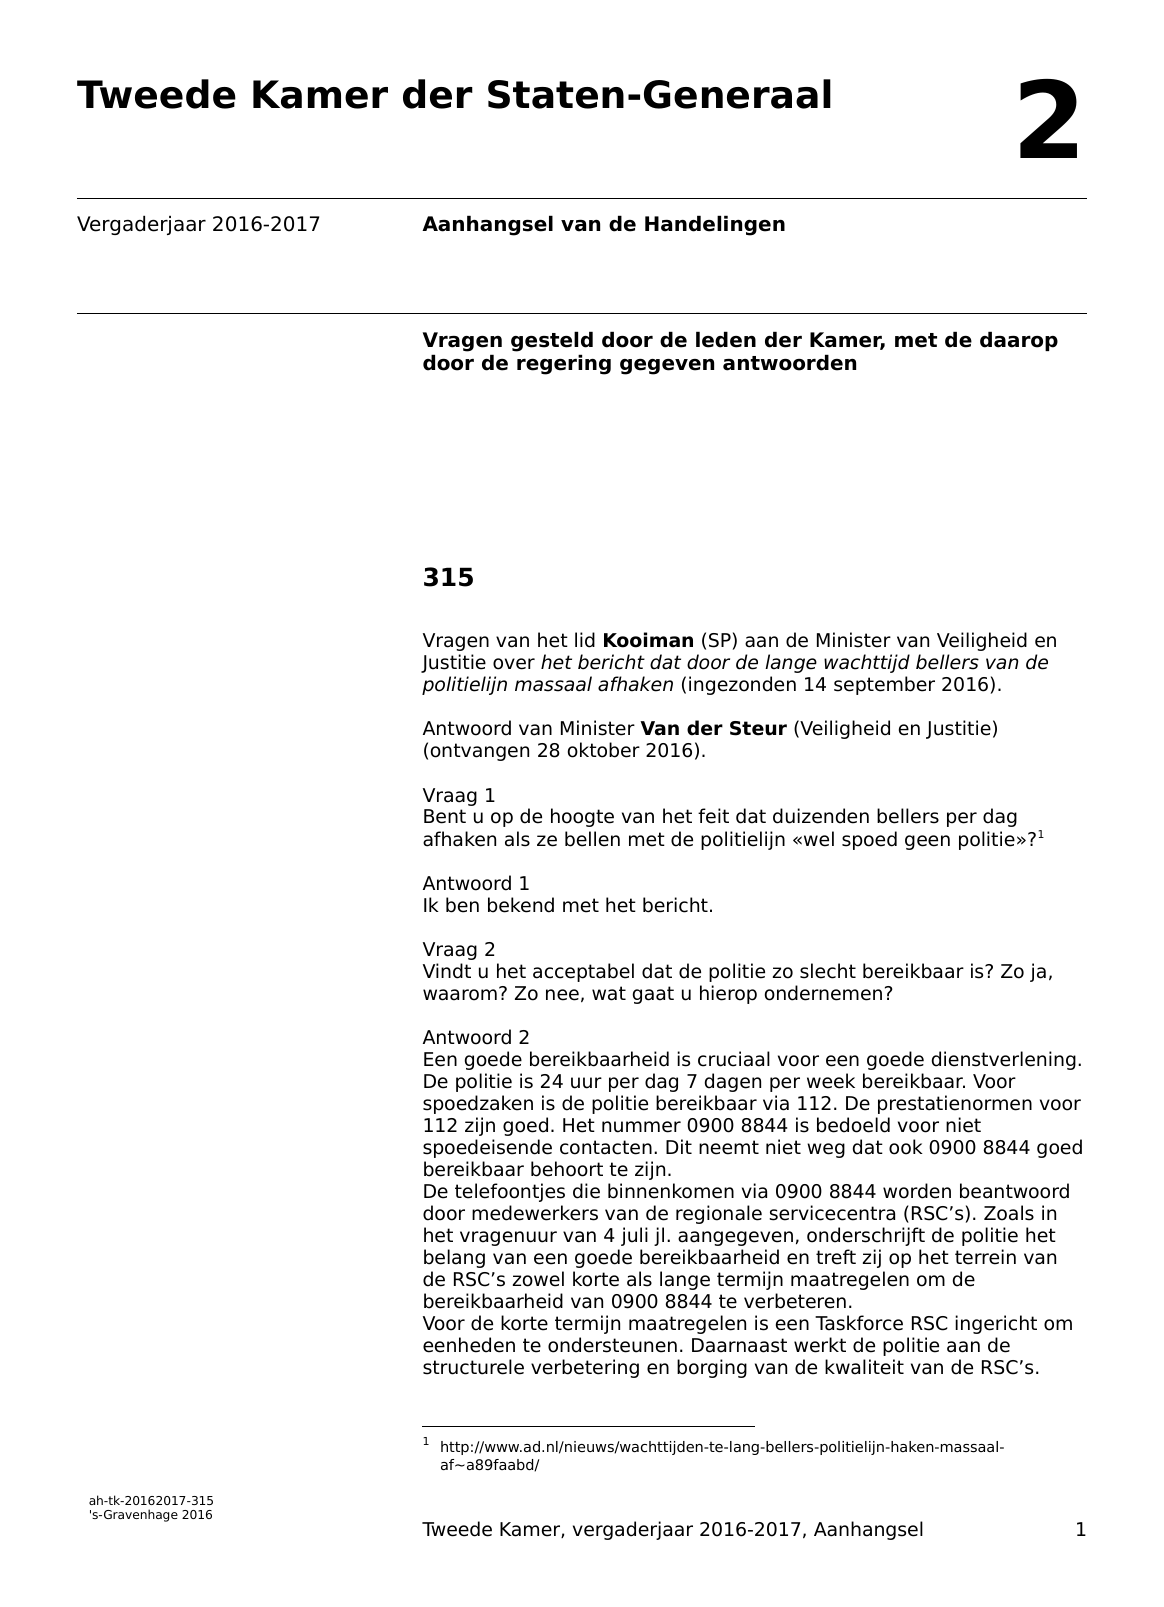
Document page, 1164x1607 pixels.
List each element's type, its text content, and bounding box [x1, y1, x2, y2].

table_cell [77, 314, 422, 375]
text Antwoord 2 [422, 1027, 1087, 1049]
table_cell Vragen gesteld door de leden der Kamer, met de daarop door de regering gegeven antwoorden [422, 314, 1087, 375]
text Vraag 2 [422, 939, 1087, 961]
table_cell Vergaderjaar 2016-2017 [77, 199, 422, 313]
text Vindt u het acceptabel dat de politie zo slecht bereikbaar is? Zo ja, waarom? Zo nee, wat gaat u hierop ondernemen? [422, 961, 1087, 1005]
text 's-Gravenhage 2016 [88, 1508, 323, 1522]
text http://www.ad.nl/nieuws/wachttijden-te-lang-bellers-politielijn-haken-massaal-af~a89faabd/ [422, 1435, 1087, 1474]
text ah-tk-20162017-315 [88, 1494, 323, 1508]
text Vragen van het lid Kooiman (SP) aan de Minister van Veiligheid en Justitie over het bericht dat door de lange wachttijd bellers van de politielijn massaal afhaken (ingezonden 14 september 2016). [422, 630, 1087, 696]
text 315 [422, 563, 1087, 592]
table_cell Aanhangsel van de Handelingen [422, 199, 1087, 313]
text Voor de korte termijn maatregelen is een Taskforce RSC ingericht om eenheden te ondersteunen. Daarnaast werkt de politie aan de structurele verbetering en borging van de kwaliteit van de RSC’s. [422, 1313, 1087, 1378]
table_header Tweede Kamer der Staten-Generaal [77, 59, 886, 198]
text Antwoord 1 [422, 873, 1087, 894]
text Bent u op de hoogte van het feit dat duizenden bellers per dag afhaken als ze bellen met de politielijn «wel spoed geen politie»? [422, 806, 1087, 850]
text De telefoontjes die binnenkomen via 0900 8844 worden beantwoord door medewerkers van de regionale servicecentra (RSC’s). Zoals in het vragenuur van 4 juli jl. aangegeven, onderschrijft de politie het belang van een goede bereikbaarheid en treft zij op het terrein van de RSC’s zowel korte als lange termijn maatregelen om de bereikbaarheid van 0900 8844 te verbeteren. [422, 1181, 1087, 1313]
text Ik ben bekend met het bericht. [422, 894, 1087, 917]
text Vraag 1 [422, 784, 1087, 806]
text Een goede bereikbaarheid is cruciaal voor een goede dienstverlening. De politie is 24 uur per dag 7 dagen per week bereikbaar. Voor spoedzaken is de politie bereikbaar via 112. De prestatienormen voor 112 zijn goed. Het nummer 0900 8844 is bedoeld voor niet spoedeisende contacten. Dit neemt niet weg dat ook 0900 8844 goed bereikbaar behoort te zijn. [422, 1049, 1087, 1181]
table_header 2 [886, 59, 1087, 198]
text Antwoord van Minister Van der Steur (Veiligheid en Justitie) (ontvangen 28 oktober 2016). [422, 718, 1087, 762]
